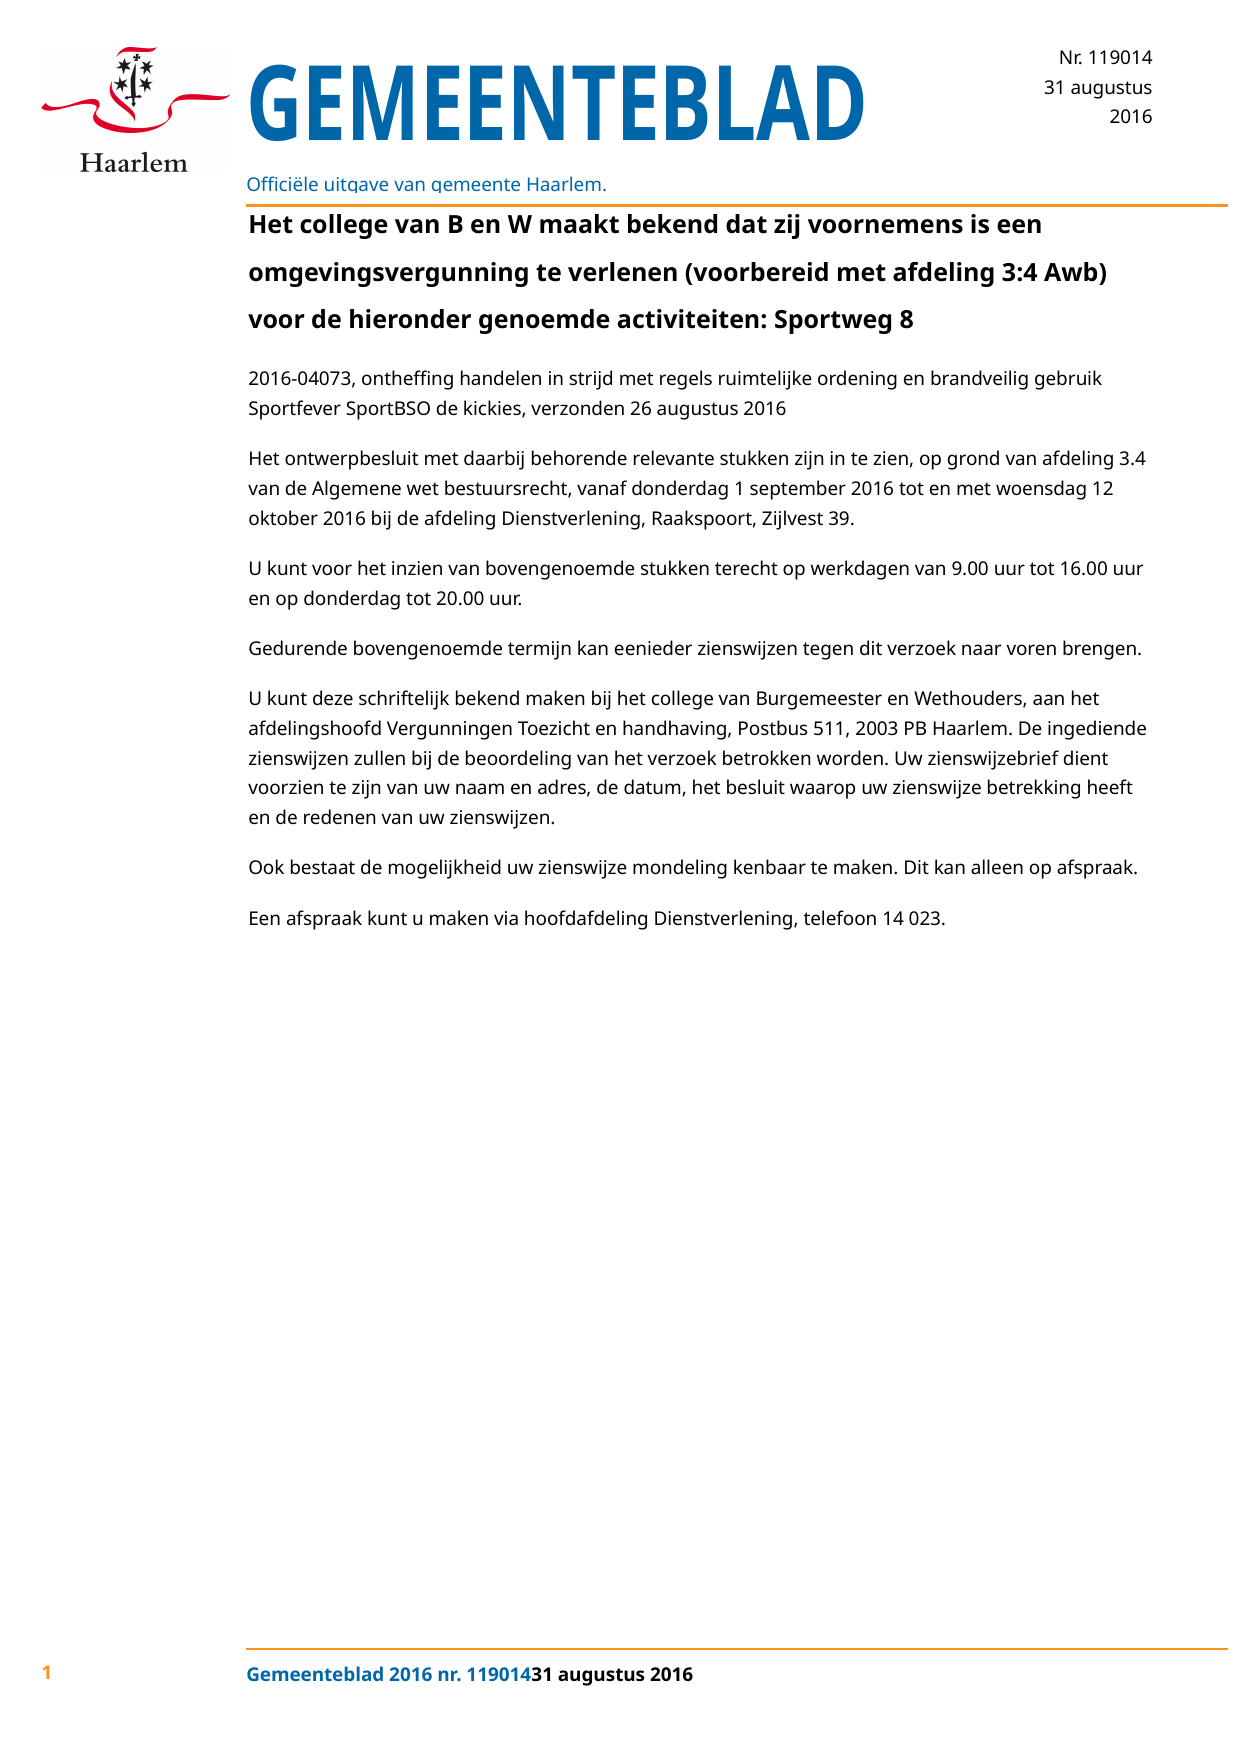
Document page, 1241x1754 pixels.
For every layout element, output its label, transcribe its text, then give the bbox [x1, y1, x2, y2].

picture [41, 47, 231, 172]
text U kunt deze schriftelijk bekend maken bij het college van Burgemeester en Wethouders, aan het afdelingshoofd Vergunningen Toezicht en handhaving, Postbus 511, 2003 PB Haarlem. De ingediende zienswijzen zullen bij de beoordeling van het verzoek betrokken worden. Uw zienswijzebrief dient voorzien te zijn van uw naam en adres, de datum, het besluit waarop uw zienswijze betrekking heeft en de redenen van uw zienswijzen. [248, 686, 1152, 829]
text U kunt voor het inzien van bovengenoemde stukken terecht op werkdagen van 9.00 uur tot 16.00 uur en op donderdag tot 20.00 uur. [248, 555, 1152, 610]
text 2016-04073, ontheffing handelen in strijd met regels ruimtelijke ordening en brandveilig gebruik Sportfever SportBSO de kickies, verzonden 26 augustus 2016 [248, 366, 1152, 421]
text Een afspraak kunt u maken via hoofdafdeling Dienstverlening, telefoon 14 023. [248, 905, 1152, 930]
text Ook bestaat de mogelijkheid uw zienswijze mondeling kenbaar te maken. Dit kan alleen op afspraak. [248, 854, 1152, 880]
text Gedurende bovengenoemde termijn kan eenieder zienswijzen tegen dit verzoek naar voren brengen. [248, 635, 1152, 661]
text Het ontwerpbesluit met daarbij behorende relevante stukken zijn in te zien, op grond van afdeling 3.4 van de Algemene wet bestuursrecht, vanaf donderdag 1 september 2016 tot en met woensdag 12 oktober 2016 bij de afdeling Dienstverlening, Raakspoort, Zijlvest 39. [248, 446, 1152, 530]
text Het college van B en W maakt bekend dat zij voornemens is een omgevingsvergunning te verlenen (voorbereid met afdeling 3:4 Awb) voor de hieronder genoemde activiteiten: Sportweg 8 [248, 207, 1152, 336]
